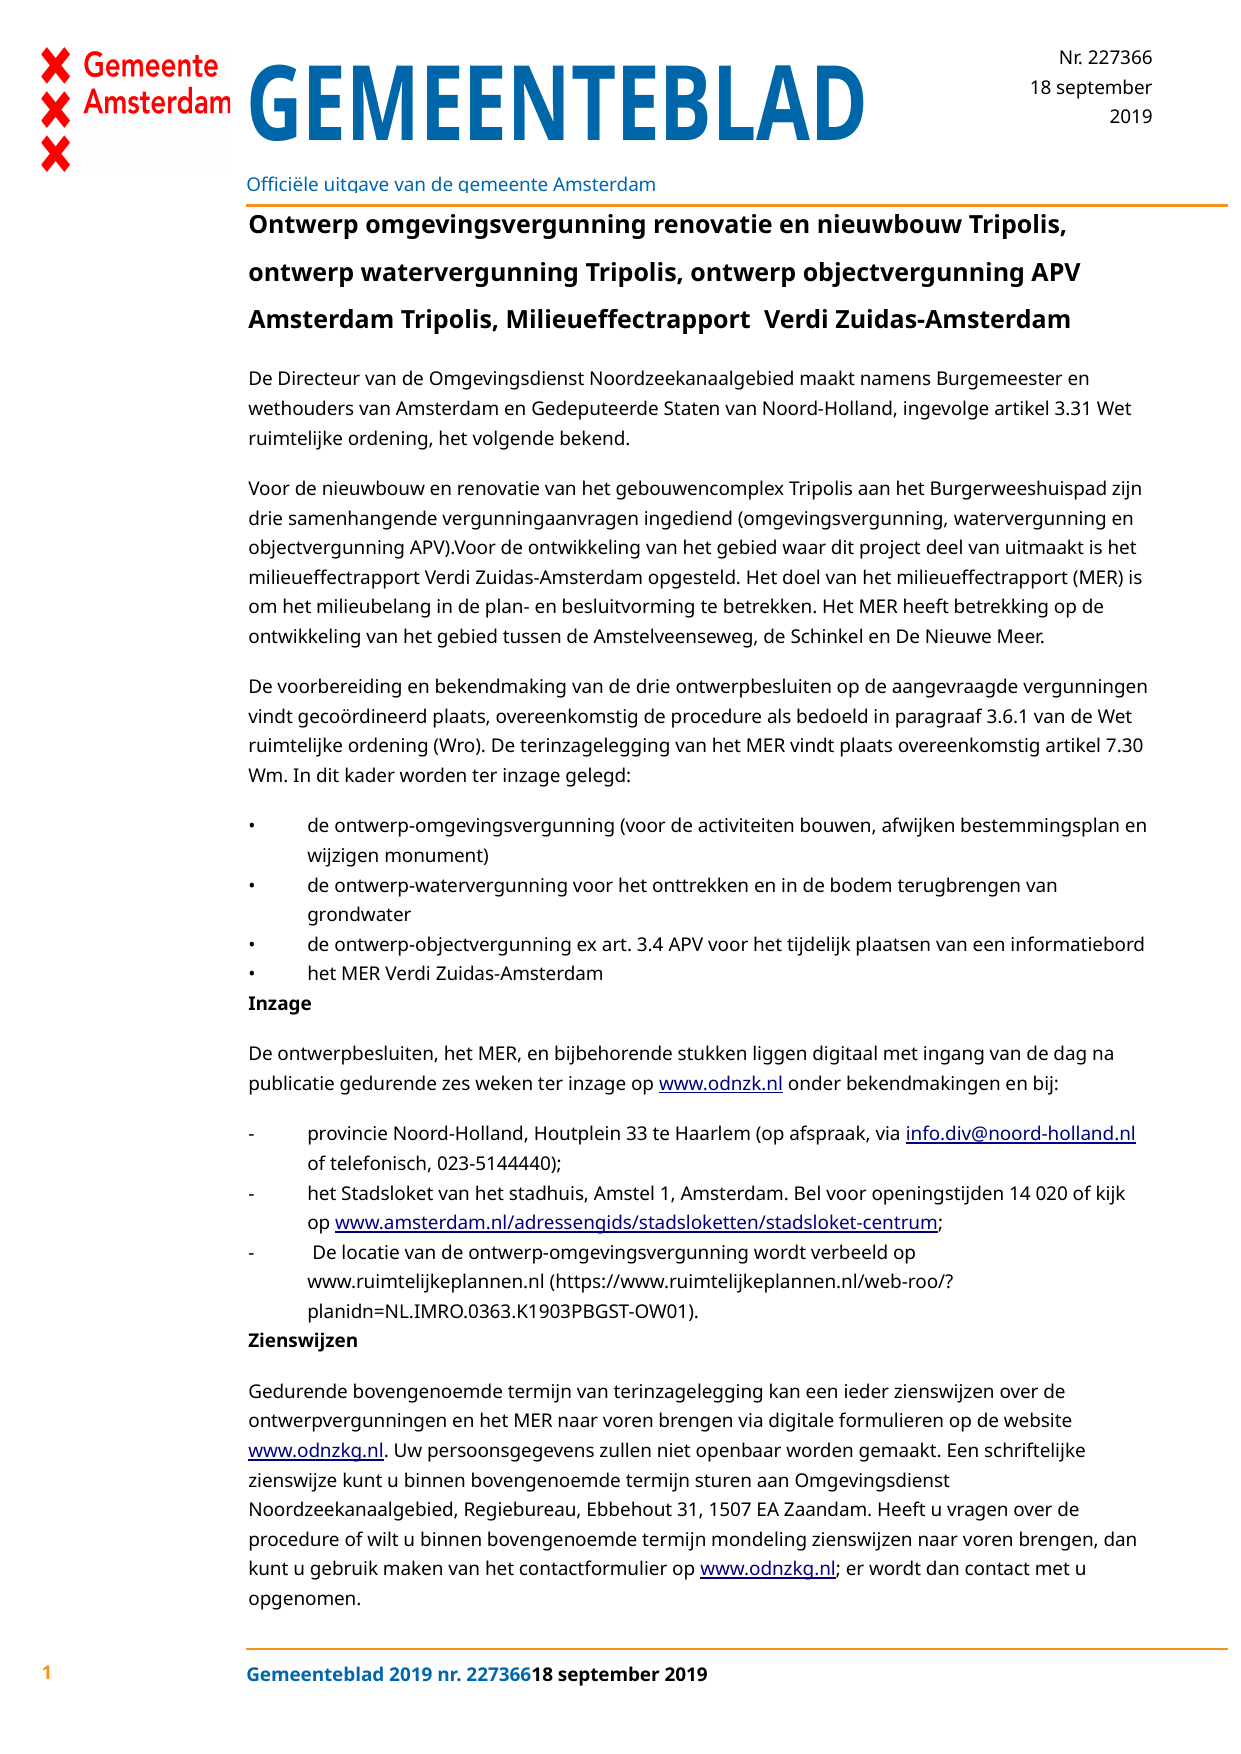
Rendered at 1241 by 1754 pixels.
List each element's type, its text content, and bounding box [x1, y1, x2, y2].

text De Directeur van de Omgevingsdienst Noordzeekanaalgebied maakt namens Burgemeester en wethouders van Amsterdam en Gedeputeerde Staten van Noord-Holland, ingevolge artikel 3.31 Wet ruimtelijke ordening, het volgende bekend. [248, 366, 1152, 450]
text De voorbereiding en bekendmaking van de drie ontwerpbesluiten op de aangevraagde vergunningen vindt gecoördineerd plaats, overeenkomstig de procedure als bedoeld in paragraaf 3.6.1 van de Wet ruimtelijke ordening (Wro). De terinzagelegging van het MER vindt plaats overeenkomstig artikel 7.30 Wm. In dit kader worden ter inzage gelegd: [248, 673, 1152, 788]
text De ontwerpbesluiten, het MER, en bijbehorende stukken liggen digitaal met ingang van de dag na publicatie gedurende zes weken ter inzage op www.odnzk.nl onder bekendmakingen en bij: [248, 1041, 1152, 1096]
list het MER Verdi Zuidas-Amsterdam [248, 961, 1152, 986]
text Ontwerp omgevingsvergunning renovatie en nieuwbouw Tripolis, ontwerp watervergunning Tripolis, ontwerp objectvergunning APV Amsterdam Tripolis, Milieueffectrapport Verdi Zuidas-Amsterdam [248, 207, 1152, 336]
list het Stadsloket van het stadhuis, Amstel 1, Amsterdam. Bel voor openingstijden 14 020 of kijk op www.amsterdam.nl/adressengids/stadsloketten/stadsloket-centrum; [248, 1180, 1152, 1235]
text Gedurende bovengenoemde termijn van terinzagelegging kan een ieder zienswijzen over de ontwerpvergunningen en het MER naar voren brengen via digitale formulieren op de website www.odnzkg.nl. Uw persoonsgegevens zullen niet openbaar worden gemaakt. Een schriftelijke zienswijze kunt u binnen bovengenoemde termijn sturen aan Omgevingsdienst Noordzeekanaalgebied, Regiebureau, Ebbehout 31, 1507 EA Zaandam. Heeft u vragen over de procedure of wilt u binnen bovengenoemde termijn mondeling zienswijzen naar voren brengen, dan kunt u gebruik maken van het contactformulier op www.odnzkg.nl; er wordt dan contact met u opgenomen. [248, 1378, 1152, 1611]
list de ontwerp-omgevingsvergunning (voor de activiteiten bouwen, afwijken bestemmingsplan en wijzigen monument) [248, 813, 1152, 868]
text Inzage [248, 990, 1152, 1016]
list de ontwerp-objectvergunning ex art. 3.4 APV voor het tijdelijk plaatsen van een informatiebord [248, 931, 1152, 957]
text Voor de nieuwbouw en renovatie van het gebouwencomplex Tripolis aan het Burgerweeshuispad zijn drie samenhangende vergunningaanvragen ingediend (omgevingsvergunning, watervergunning en objectvergunning APV).Voor de ontwikkeling van het gebied waar dit project deel van uitmaakt is het milieueffectrapport Verdi Zuidas-Amsterdam opgesteld. Het doel van het milieueffectrapport (MER) is om het milieubelang in de plan- en besluitvorming te betrekken. Het MER heeft betrekking op de ontwikkeling van het gebied tussen de Amstelveenseweg, de Schinkel en De Nieuwe Meer. [248, 475, 1152, 649]
picture [41, 47, 231, 172]
list de ontwerp-watervergunning voor het onttrekken en in de bodem terugbrengen van grondwater [248, 872, 1152, 927]
list De locatie van de ontwerp-omgevingsvergunning wordt verbeeld op www.ruimtelijkeplannen.nl (https://www.ruimtelijkeplannen.nl/web-roo/?planidn=NL.IMRO.0363.K1903PBGST-OW01). [248, 1239, 1152, 1324]
text Zienswijzen [248, 1328, 1152, 1353]
list provincie Noord-Holland, Houtplein 33 te Haarlem (op afspraak, via info.div@noord-holland.nl of telefonisch, 023-5144440); [248, 1121, 1152, 1176]
